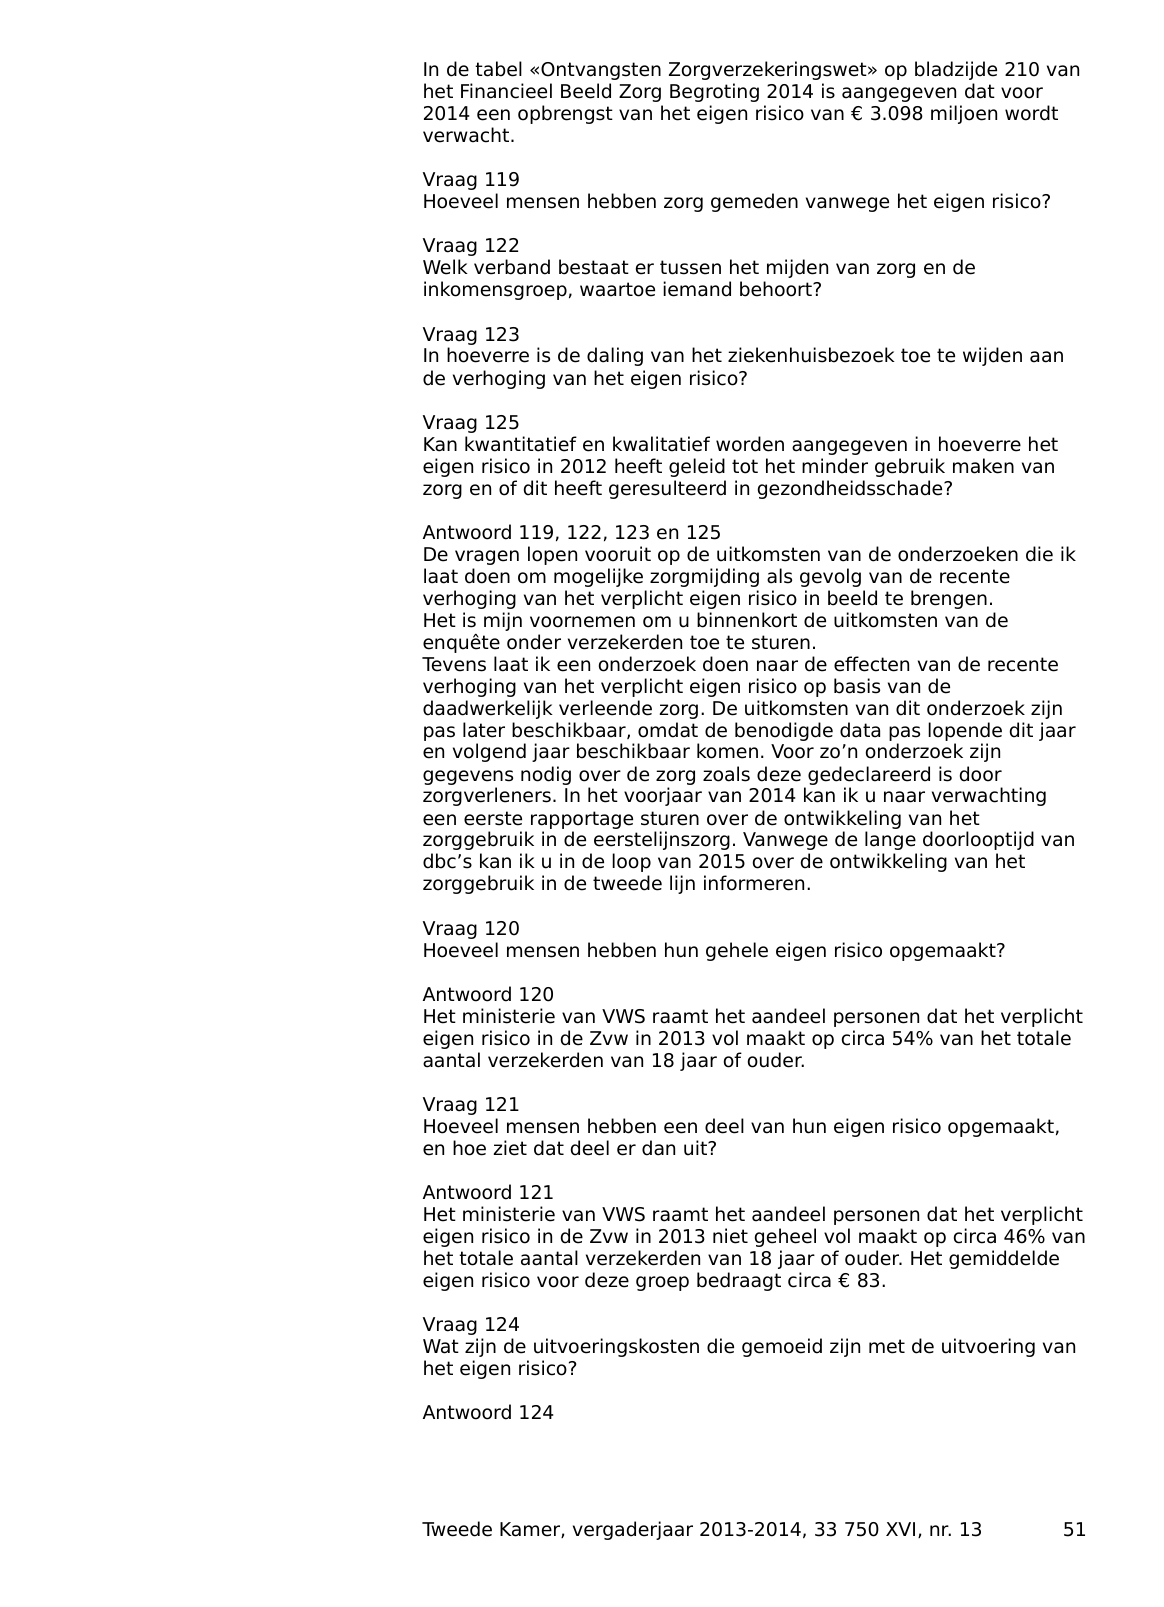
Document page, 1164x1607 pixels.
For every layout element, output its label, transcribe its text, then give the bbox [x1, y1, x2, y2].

text In de tabel «Ontvangsten Zorgverzekeringswet» op bladzijde 210 van het Financieel Beeld Zorg Begroting 2014 is aangegeven dat voor 2014 een opbrengst van het eigen risico van € 3.098 miljoen wordt verwacht. [422, 59, 1087, 147]
text Vraag 121 [422, 1094, 1087, 1116]
text Vraag 124 [422, 1314, 1087, 1336]
text Vraag 123 [422, 323, 1087, 345]
text De vragen lopen vooruit op de uitkomsten van de onderzoeken die ik laat doen om mogelijke zorgmijding als gevolg van de recente verhoging van het verplicht eigen risico in beeld te brengen. [422, 544, 1087, 609]
text Antwoord 120 [422, 984, 1087, 1006]
text Antwoord 119, 122, 123 en 125 [422, 522, 1087, 544]
text Vraag 120 [422, 917, 1087, 939]
text Vraag 119 [422, 169, 1087, 191]
text Het is mijn voornemen om u binnenkort de uitkomsten van de enquête onder verzekerden toe te sturen. [422, 609, 1087, 653]
text Kan kwantitatief en kwalitatief worden aangegeven in hoeverre het eigen risico in 2012 heeft geleid tot het minder gebruik maken van zorg en of dit heeft geresulteerd in gezondheidsschade? [422, 433, 1087, 499]
text Het ministerie van VWS raamt het aandeel personen dat het verplicht eigen risico in de Zvw in 2013 vol maakt op circa 54% van het totale aantal verzekerden van 18 jaar of ouder. [422, 1006, 1087, 1072]
text Vraag 122 [422, 235, 1087, 257]
text Hoeveel mensen hebben een deel van hun eigen risico opgemaakt, en hoe ziet dat deel er dan uit? [422, 1116, 1087, 1160]
text Hoeveel mensen hebben hun gehele eigen risico opgemaakt? [422, 939, 1087, 961]
text Welk verband bestaat er tussen het mijden van zorg en de inkomensgroep, waartoe iemand behoort? [422, 257, 1087, 301]
text Antwoord 124 [422, 1402, 1087, 1424]
text Wat zijn de uitvoeringskosten die gemoeid zijn met de uitvoering van het eigen risico? [422, 1336, 1087, 1380]
text In hoeverre is de daling van het ziekenhuisbezoek toe te wijden aan de verhoging van het eigen risico? [422, 345, 1087, 389]
text Tevens laat ik een onderzoek doen naar de effecten van de recente verhoging van het verplicht eigen risico op basis van de daadwerkelijk verleende zorg. De uitkomsten van dit onderzoek zijn pas later beschikbaar, omdat de benodigde data pas lopende dit jaar en volgend jaar beschikbaar komen. Voor zo’n onderzoek zijn gegevens nodig over de zorg zoals deze gedeclareerd is door zorgverleners. In het voorjaar van 2014 kan ik u naar verwachting een eerste rapportage sturen over de ontwikkeling van het zorggebruik in de eerstelijnszorg. Vanwege de lange doorlooptijd van dbc’s kan ik u in de loop van 2015 over de ontwikkeling van het zorggebruik in de tweede lijn informeren. [422, 653, 1087, 895]
text Antwoord 121 [422, 1182, 1087, 1204]
text Hoeveel mensen hebben zorg gemeden vanwege het eigen risico? [422, 191, 1087, 213]
text Het ministerie van VWS raamt het aandeel personen dat het verplicht eigen risico in de Zvw in 2013 niet geheel vol maakt op circa 46% van het totale aantal verzekerden van 18 jaar of ouder. Het gemiddelde eigen risico voor deze groep bedraagt circa € 83. [422, 1204, 1087, 1292]
text Vraag 125 [422, 412, 1087, 433]
